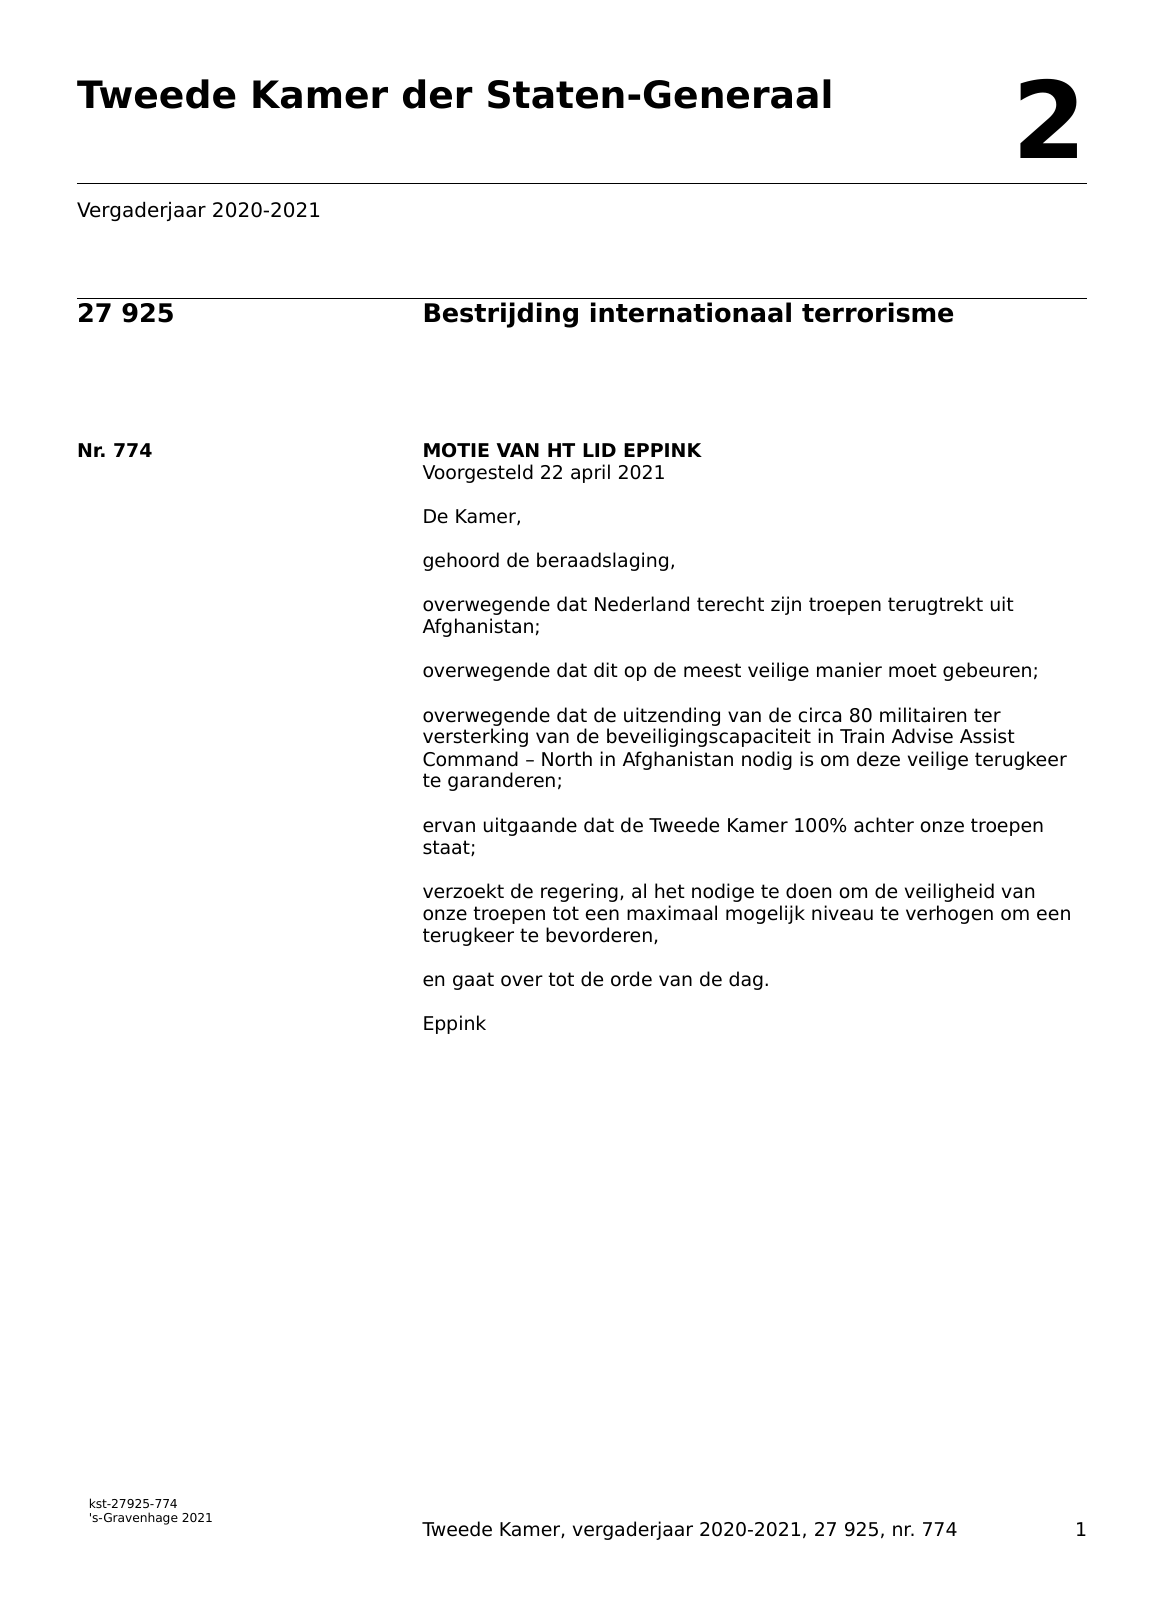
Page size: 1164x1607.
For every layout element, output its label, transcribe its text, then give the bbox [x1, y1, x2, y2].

text overwegende dat dit op de meest veilige manier moet gebeuren; [422, 660, 1087, 682]
text en gaat over tot de orde van de dag. [422, 969, 1087, 991]
subtitle Nr. 774 MOTIE VAN HT LID EPPINK [77, 440, 1087, 462]
text ervan uitgaande dat de Tweede Kamer 100% achter onze troepen staat; [422, 814, 1087, 858]
text 's-Gravenhage 2021 [88, 1511, 323, 1525]
subtitle 27 925 Bestrijding internationaal terrorisme [77, 299, 1087, 329]
text overwegende dat de uitzending van de circa 80 militairen ter versterking van de beveiligingscapaciteit in Train Advise Assist Command – North in Afghanistan nodig is om deze veilige terugkeer te garanderen; [422, 704, 1087, 792]
text Voorgesteld 22 april 2021 [422, 462, 1087, 484]
text verzoekt de regering, al het nodige te doen om de veiligheid van onze troepen tot een maximaal mogelijk niveau te verhogen om een terugkeer te bevorderen, [422, 881, 1087, 947]
text overwegende dat Nederland terecht zijn troepen terugtrekt uit Afghanistan; [422, 594, 1087, 638]
table_header Tweede Kamer der Staten-Generaal [77, 59, 886, 183]
text kst-27925-774 [88, 1497, 323, 1511]
table_cell Vergaderjaar 2020-2021 [77, 184, 1087, 298]
text De Kamer, [422, 506, 1087, 528]
text Eppink [422, 1013, 1087, 1035]
text gehoord de beraadslaging, [422, 550, 1087, 572]
table_header 2 [886, 59, 1087, 183]
